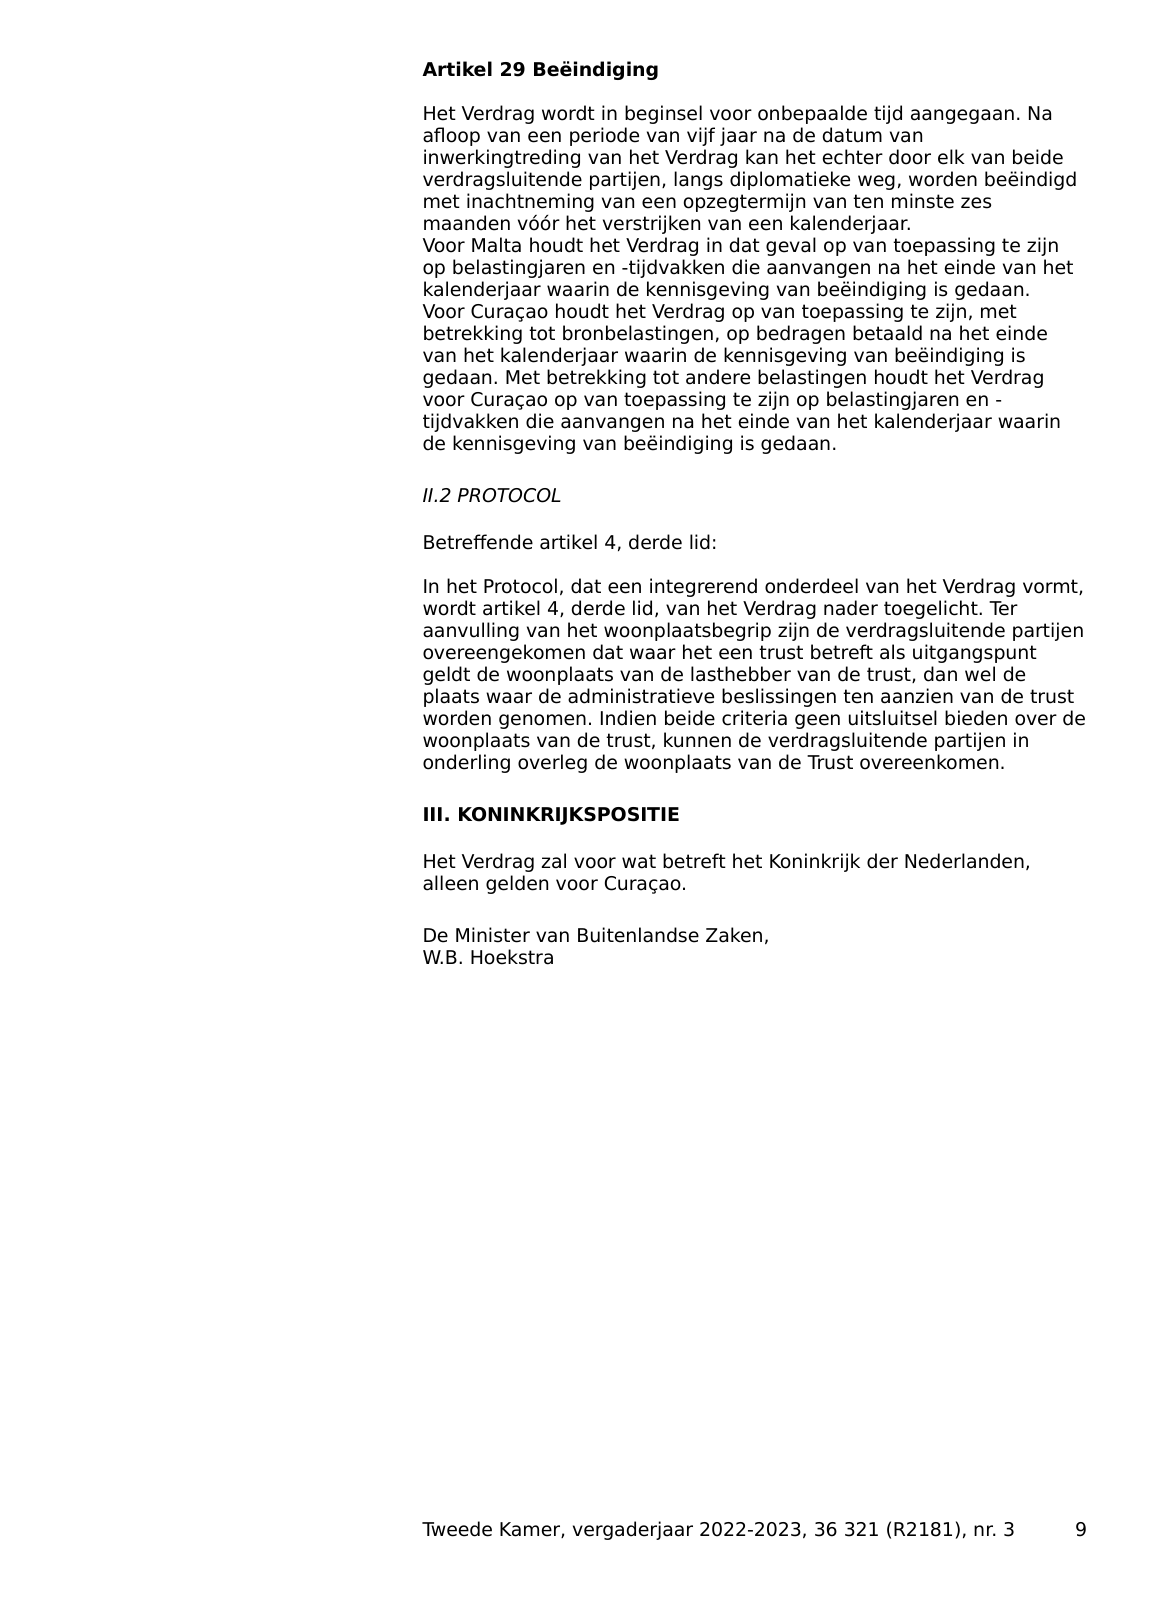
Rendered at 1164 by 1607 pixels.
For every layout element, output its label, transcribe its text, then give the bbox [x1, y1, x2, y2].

subtitle II.2 PROTOCOL [422, 485, 1087, 507]
text Voor Malta houdt het Verdrag in dat geval op van toepassing te zijn op belastingjaren en -tijdvakken die aanvangen na het einde van het kalenderjaar waarin de kennisgeving van beëindiging is gedaan. [422, 235, 1087, 301]
subtitle Artikel 29 Beëindiging [422, 59, 1087, 81]
text De Minister van Buitenlandse Zaken, W.B. Hoekstra [422, 925, 1087, 969]
text Betreffende artikel 4, derde lid: [422, 532, 1087, 554]
text Voor Curaçao houdt het Verdrag op van toepassing te zijn, met betrekking tot bronbelastingen, op bedragen betaald na het einde van het kalenderjaar waarin de kennisgeving van beëindiging is gedaan. Met betrekking tot andere belastingen houdt het Verdrag voor Curaçao op van toepassing te zijn op belastingjaren en -tijdvakken die aanvangen na het einde van het kalenderjaar waarin de kennisgeving van beëindiging is gedaan. [422, 301, 1087, 455]
text Het Verdrag zal voor wat betreft het Koninkrijk der Nederlanden, alleen gelden voor Curaçao. [422, 851, 1087, 895]
text In het Protocol, dat een integrerend onderdeel van het Verdrag vormt, wordt artikel 4, derde lid, van het Verdrag nader toegelicht. Ter aanvulling van het woonplaatsbegrip zijn de verdragsluitende partijen overeengekomen dat waar het een trust betreft als uitgangspunt geldt de woonplaats van de lasthebber van de trust, dan wel de plaats waar de administratieve beslissingen ten aanzien van de trust worden genomen. Indien beide criteria geen uitsluitsel bieden over de woonplaats van de trust, kunnen de verdragsluitende partijen in onderling overleg de woonplaats van de Trust overeenkomen. [422, 576, 1087, 774]
subtitle III. KONINKRIJKSPOSITIE [422, 804, 1087, 826]
text Het Verdrag wordt in beginsel voor onbepaalde tijd aangegaan. Na afloop van een periode van vijf jaar na de datum van inwerkingtreding van het Verdrag kan het echter door elk van beide verdragsluitende partijen, langs diplomatieke weg, worden beëindigd met inachtneming van een opzegtermijn van ten minste zes maanden vóór het verstrijken van een kalenderjaar. [422, 103, 1087, 235]
